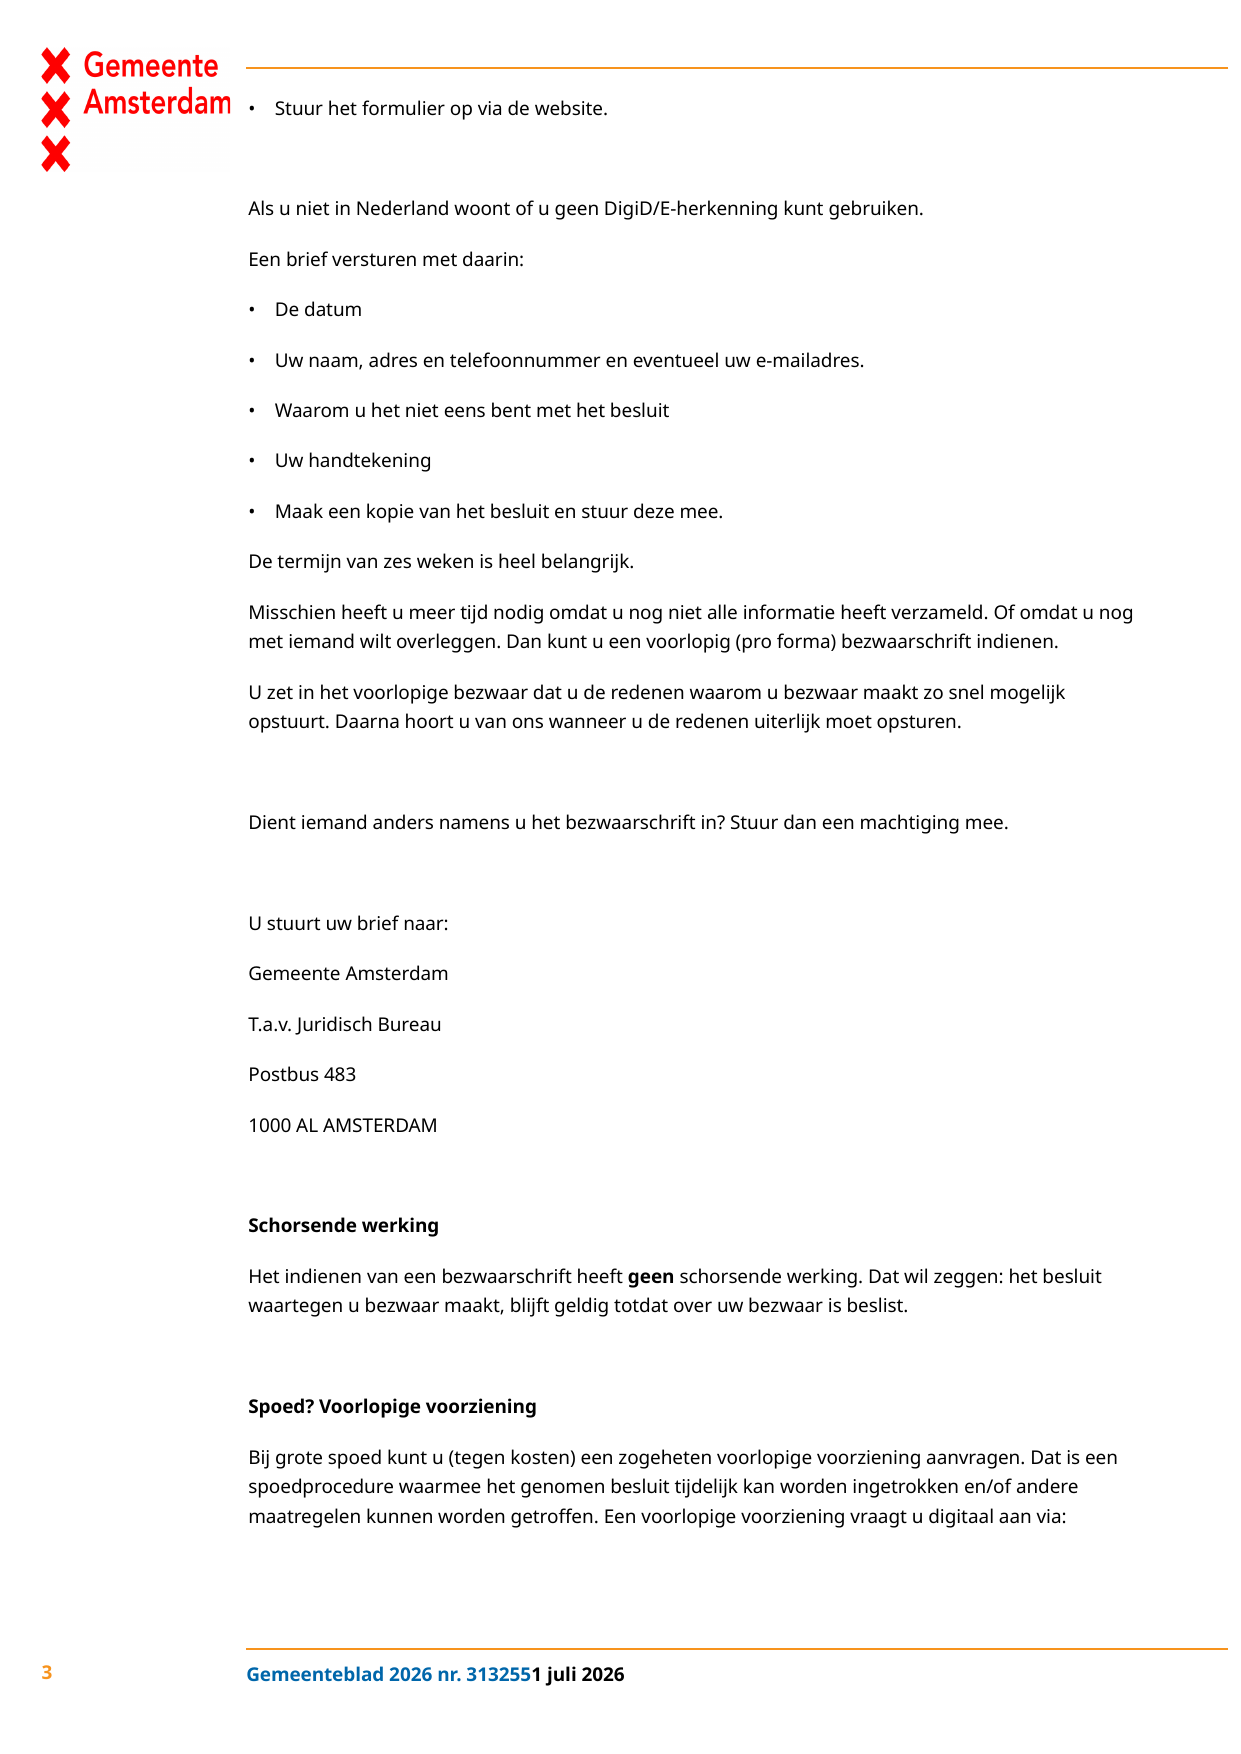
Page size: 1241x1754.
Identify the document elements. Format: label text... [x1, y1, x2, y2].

text Het indienen van een bezwaarschrift heeft geen schorsende werking. Dat wil zeggen: het besluit waartegen u bezwaar maakt, blijft geldig totdat over uw bezwaar is beslist. [248, 1263, 1152, 1318]
text De termijn van zes weken is heel belangrijk. [248, 548, 1152, 574]
text Gemeente Amsterdam [248, 961, 1152, 986]
text Schorsende werking [248, 1213, 1152, 1238]
text • De datum [248, 296, 1152, 322]
text Dient iemand anders namens u het bezwaarschrift in? Stuur dan een machtiging mee. [248, 809, 1152, 835]
text Spoed? Voorlopige voorziening [248, 1393, 1152, 1419]
text • Uw naam, adres en telefoonnummer en eventueel uw e-mailadres. [248, 347, 1152, 373]
text U zet in het voorlopige bezwaar dat u de redenen waarom u bezwaar maakt zo snel mogelijk opstuurt. Daarna hoort u van ons wanneer u de redenen uiterlijk moet opsturen. [248, 679, 1152, 734]
text • Uw handtekening [248, 448, 1152, 473]
text 1000 AL AMSTERDAM [248, 1112, 1152, 1138]
text Misschien heeft u meer tijd nodig omdat u nog niet alle informatie heeft verzameld. Of omdat u nog met iemand wilt overleggen. Dan kunt u een voorlopig (pro forma) bezwaarschrift indienen. [248, 599, 1152, 654]
text Een brief versturen met daarin: [248, 246, 1152, 272]
text U stuurt uw brief naar: [248, 910, 1152, 936]
text • Waarom u het niet eens bent met het besluit [248, 397, 1152, 423]
picture [41, 47, 231, 172]
text Als u niet in Nederland woont of u geen DigiD/E-herkenning kunt gebruiken. [248, 196, 1152, 221]
text Postbus 483 [248, 1061, 1152, 1087]
text Bij grote spoed kunt u (tegen kosten) een zogeheten voorlopige voorziening aanvragen. Dat is een spoedprocedure waarmee het genomen besluit tijdelijk kan worden ingetrokken en/of andere maatregelen kunnen worden getroffen. Een voorlopige voorziening vraagt u digitaal aan via: [248, 1444, 1152, 1529]
text • Stuur het formulier op via de website. [248, 95, 1152, 121]
text • Maak een kopie van het besluit en stuur deze mee. [248, 498, 1152, 524]
text T.a.v. Juridisch Bureau [248, 1011, 1152, 1037]
